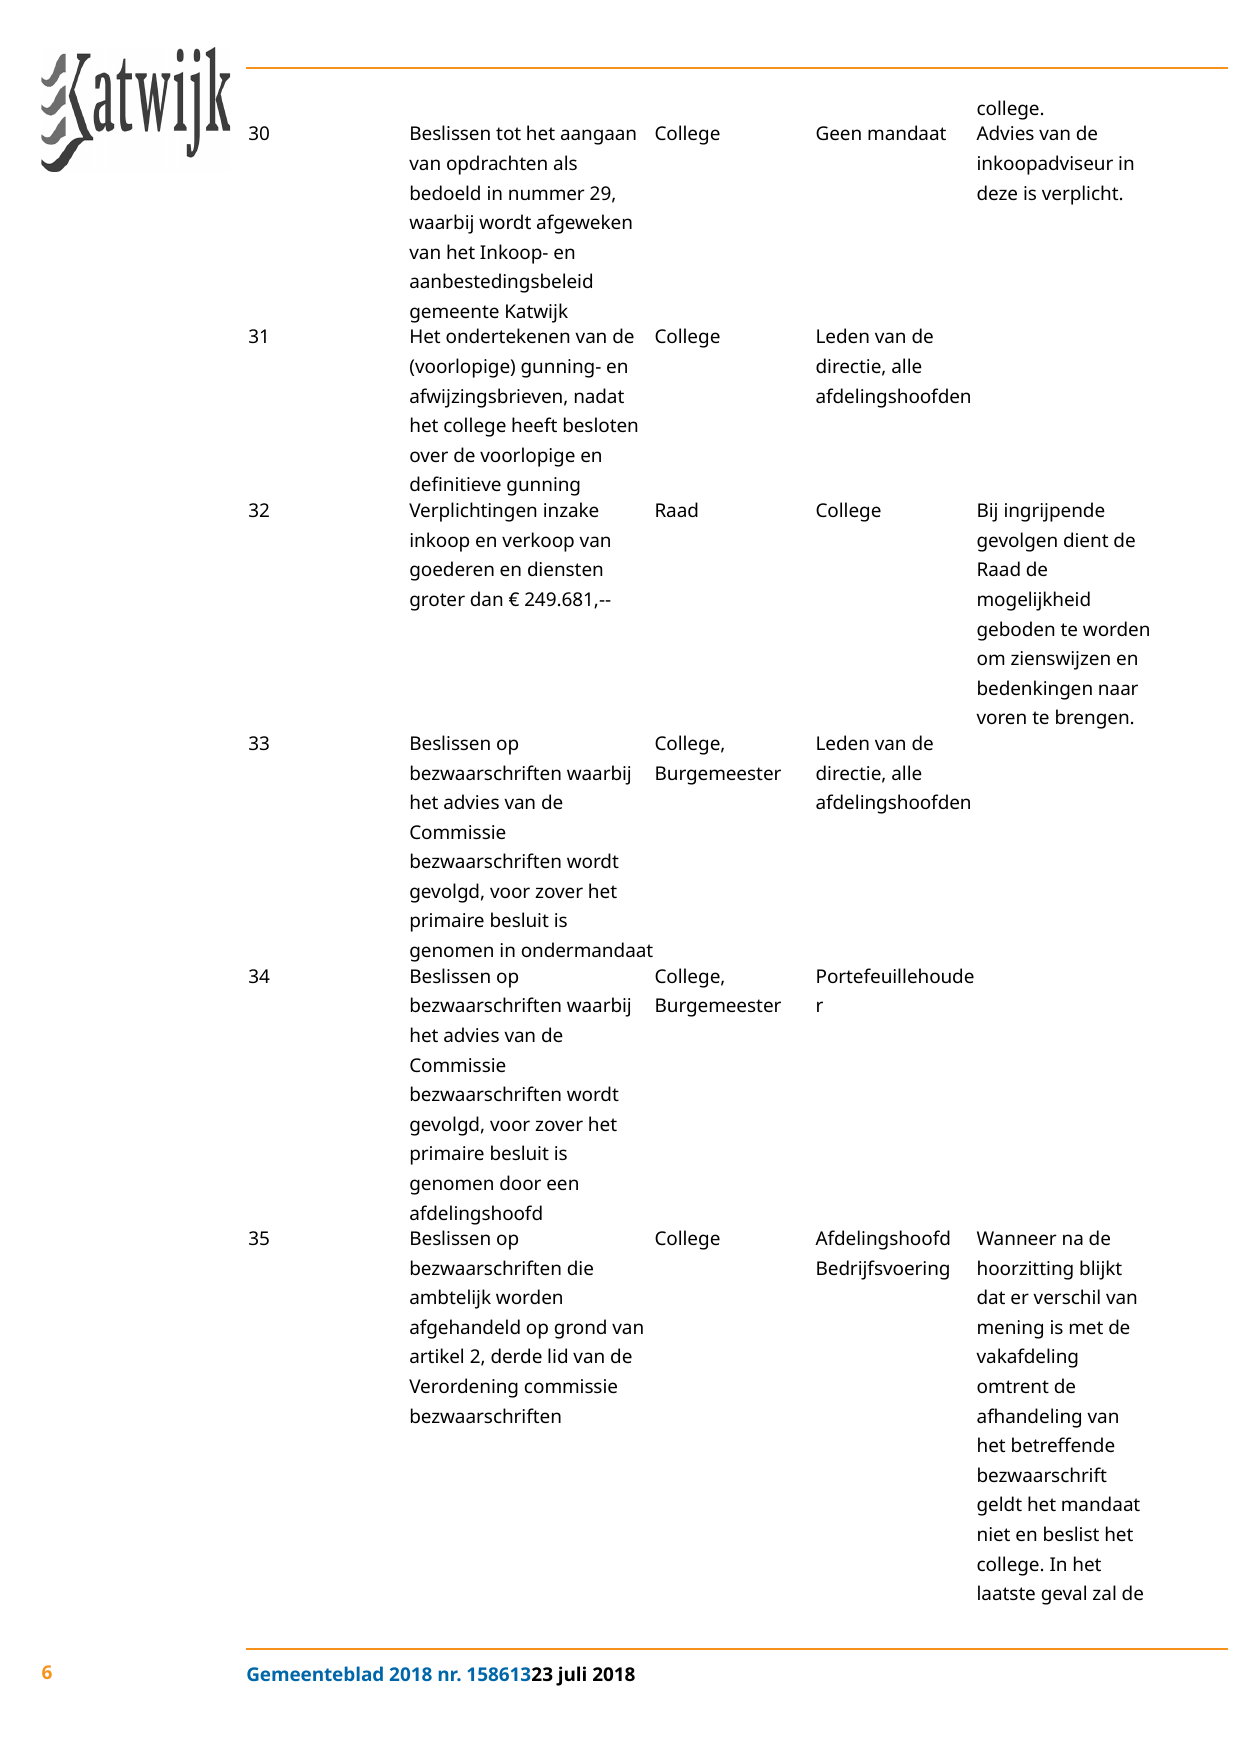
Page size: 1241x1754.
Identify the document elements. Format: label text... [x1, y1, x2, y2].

table_cell [976, 730, 1152, 963]
table_cell College [654, 324, 815, 497]
table_cell [976, 963, 1152, 1225]
table_cell Geen mandaat [815, 121, 976, 324]
table_cell 34 [248, 963, 409, 1225]
table_cell Afdelingshoofd Bedrijfsvoering [815, 1225, 976, 1606]
table_cell Beslissen tot het aangaan van opdrachten als bedoeld in nummer 29, waarbij wordt afgeweken van het Inkoop- en aanbestedingsbeleid gemeente Katwijk [409, 121, 654, 324]
table_cell College, Burgemeester [654, 730, 815, 963]
table_cell Beslissen op bezwaarschriften die ambtelijk worden afgehandeld op grond van artikel 2, derde lid van de Verordening commissie bezwaarschriften [409, 1225, 654, 1606]
table_cell Bij ingrijpende gevolgen dient de Raad de mogelijkheid geboden te worden om zienswijzen en bedenkingen naar voren te brengen. [976, 498, 1152, 730]
table_cell College [654, 1225, 815, 1606]
table_cell 35 [248, 1225, 409, 1606]
table_cell Portefeuillehouder [815, 963, 976, 1225]
table_cell college. [976, 95, 1152, 121]
table_cell [654, 95, 815, 121]
table_cell Verplichtingen inzake inkoop en verkoop van goederen en diensten groter dan € 249.681,-- [409, 498, 654, 730]
table_cell Wanneer na de hoorzitting blijkt dat er verschil van mening is met de vakafdeling omtrent de afhandeling van het betreffende bezwaarschrift geldt het mandaat niet en beslist het college. In het laatste geval zal de [976, 1225, 1152, 1606]
table_cell Leden van de directie, alle afdelingshoofden [815, 730, 976, 963]
table_cell Het ondertekenen van de (voorlopige) gunning- en afwijzingsbrieven, nadat het college heeft besloten over de voorlopige en definitieve gunning [409, 324, 654, 497]
table_cell 31 [248, 324, 409, 497]
table_cell [815, 95, 976, 121]
table_cell Beslissen op bezwaarschriften waarbij het advies van de Commissie bezwaarschriften wordt gevolgd, voor zover het primaire besluit is genomen in ondermandaat [409, 730, 654, 963]
table_cell 30 [248, 121, 409, 324]
picture [41, 47, 231, 172]
table_cell 33 [248, 730, 409, 963]
table_cell Leden van de directie, alle afdelingshoofden [815, 324, 976, 497]
table_cell [976, 324, 1152, 497]
table_cell College, Burgemeester [654, 963, 815, 1225]
table_cell Beslissen op bezwaarschriften waarbij het advies van de Commissie bezwaarschriften wordt gevolgd, voor zover het primaire besluit is genomen door een afdelingshoofd [409, 963, 654, 1225]
table_cell 32 [248, 498, 409, 730]
table_cell [248, 95, 409, 121]
table_cell College [654, 121, 815, 324]
table_cell Raad [654, 498, 815, 730]
table_cell College [815, 498, 976, 730]
table_cell Advies van de inkoopadviseur in deze is verplicht. [976, 121, 1152, 324]
